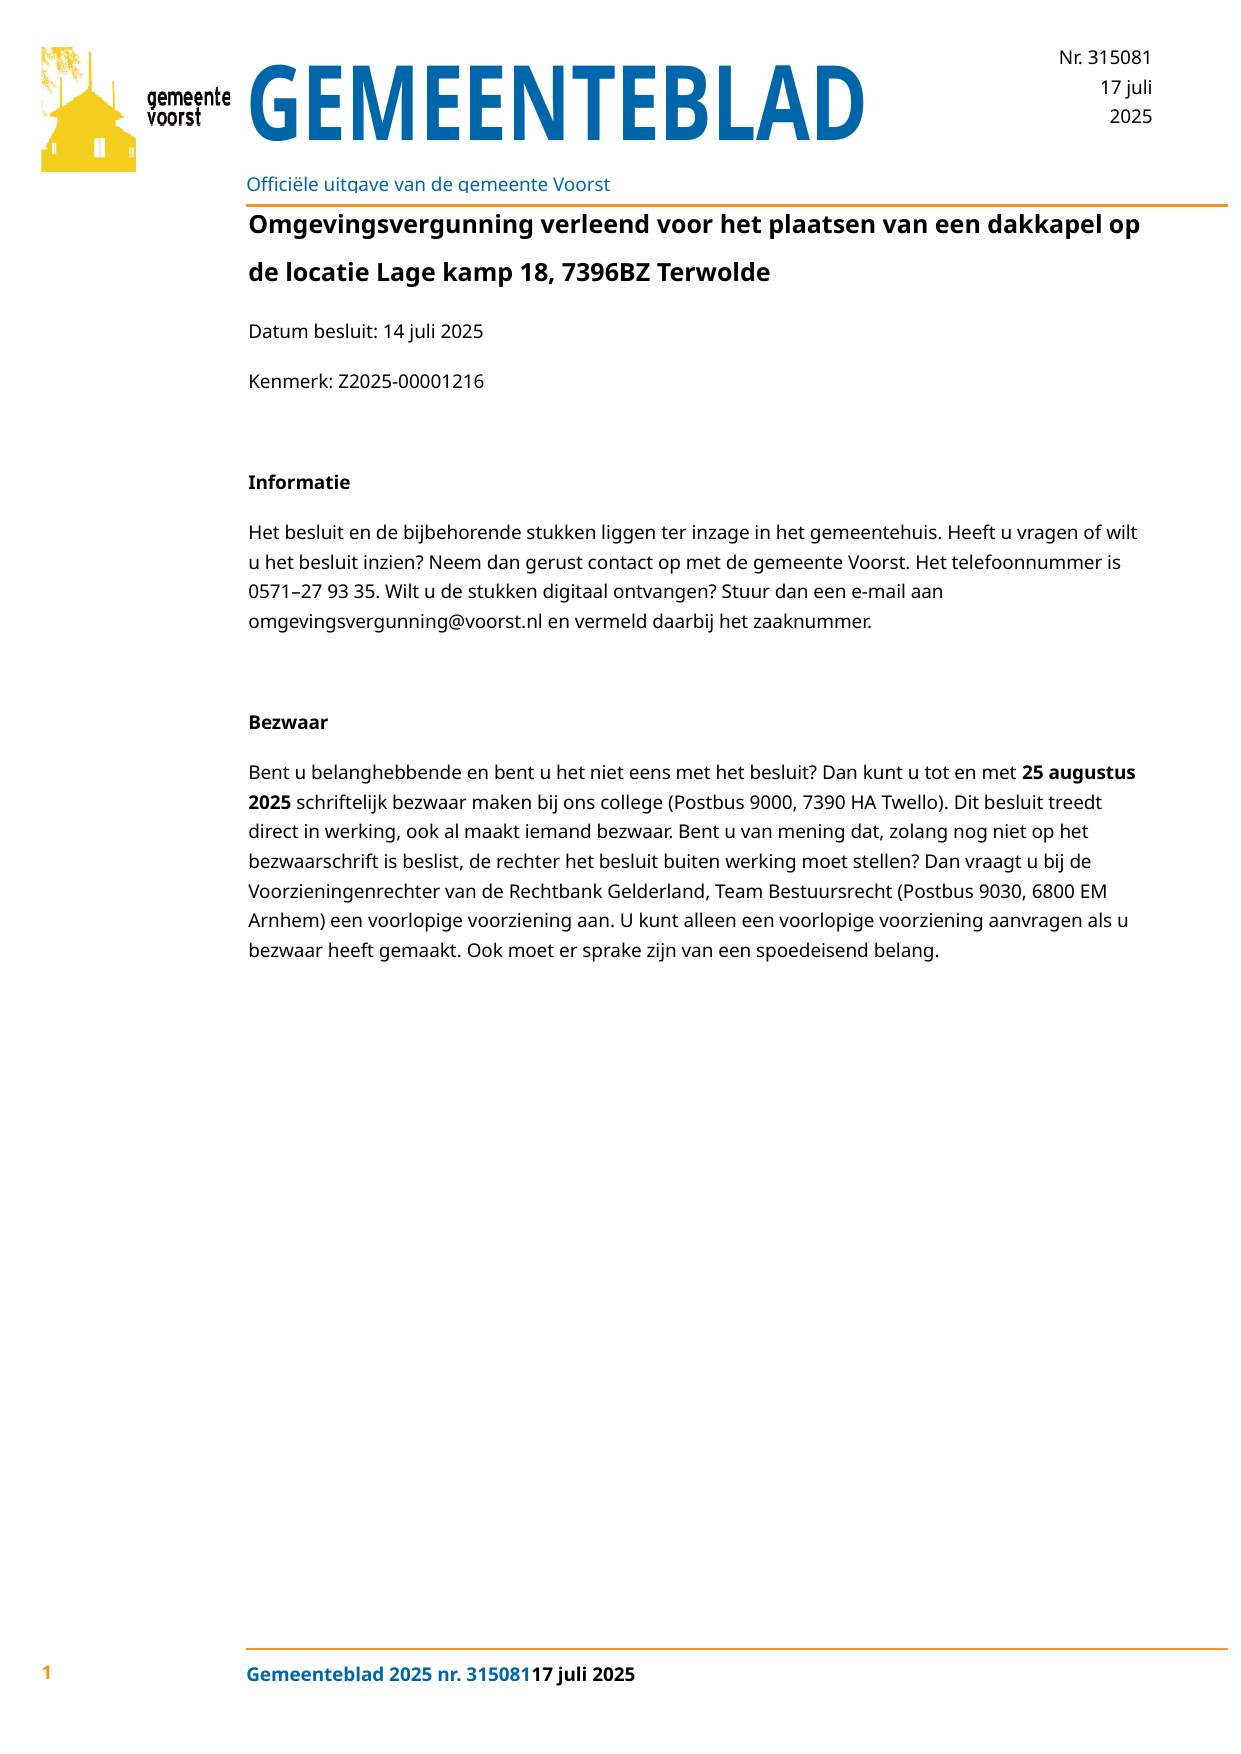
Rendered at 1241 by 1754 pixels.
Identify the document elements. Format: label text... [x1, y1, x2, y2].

text Datum besluit: 14 juli 2025 [248, 318, 1152, 344]
text Omgevingsvergunning verleend voor het plaatsen van een dakkapel op de locatie Lage kamp 18, 7396BZ Terwolde [248, 207, 1152, 288]
text Het besluit en de bijbehorende stukken liggen ter inzage in het gemeentehuis. Heeft u vragen of wilt u het besluit inzien? Neem dan gerust contact op met de gemeente Voorst. Het telefoonnummer is 0571–27 93 35. Wilt u de stukken digitaal ontvangen? Stuur dan een e-mail aan omgevingsvergunning@voorst.nl en vermeld daarbij het zaaknummer. [248, 519, 1152, 634]
text Informatie [248, 469, 1152, 495]
text Bent u belanghebbende en bent u het niet eens met het besluit? Dan kunt u tot en met 25 augustus 2025 schriftelijk bezwaar maken bij ons college (Postbus 9000, 7390 HA Twello). Dit besluit treedt direct in werking, ook al maakt iemand bezwaar. Bent u van mening dat, zolang nog niet op het bezwaarschrift is beslist, de rechter het besluit buiten werking moet stellen? Dan vraagt u bij de Voorzieningenrechter van de Rechtbank Gelderland, Team Bestuursrecht (Postbus 9030, 6800 EM Arnhem) een voorlopige voorziening aan. U kunt alleen een voorlopige voorziening aanvragen als u bezwaar heeft gemaakt. Ook moet er sprake zijn van een spoedeisend belang. [248, 759, 1152, 963]
picture [41, 47, 231, 172]
text Bezwaar [248, 709, 1152, 735]
text Kenmerk: Z2025-00001216 [248, 368, 1152, 394]
